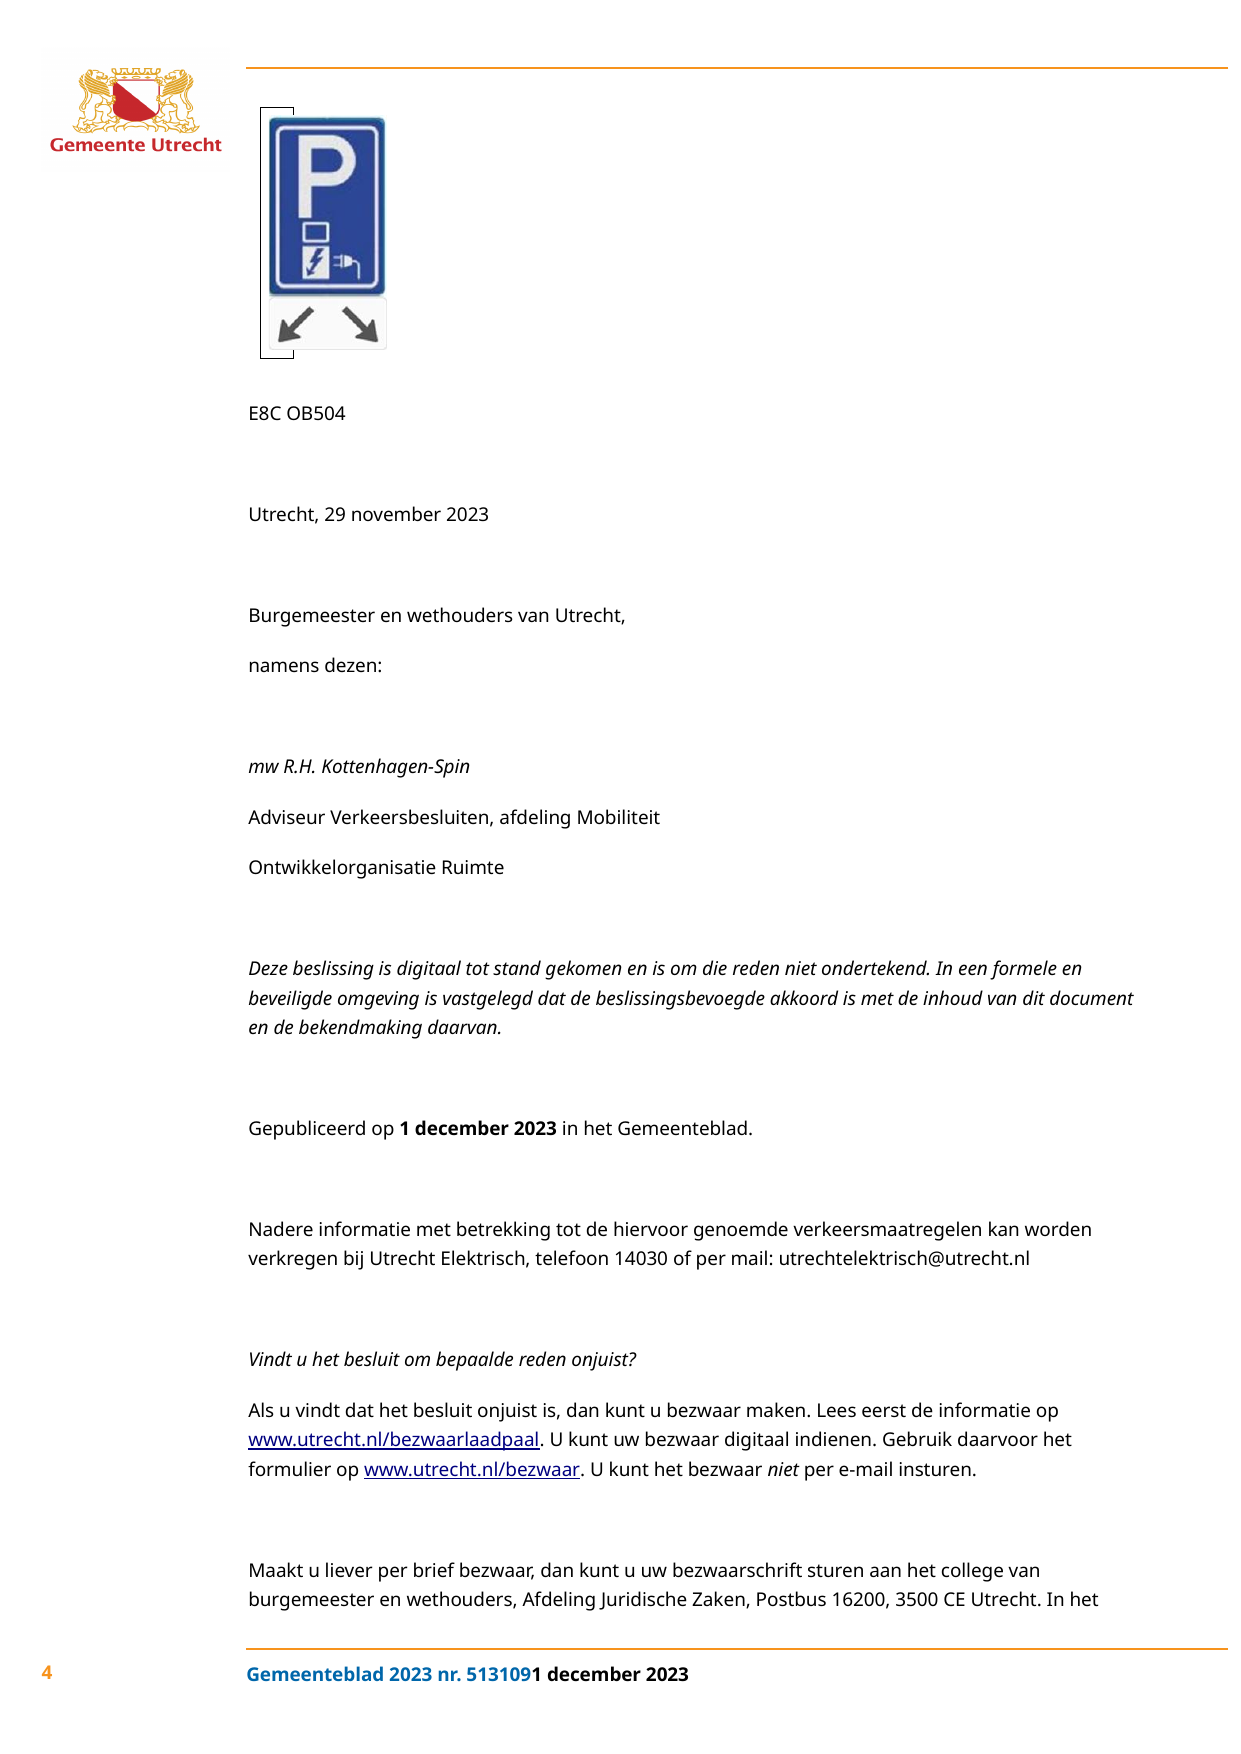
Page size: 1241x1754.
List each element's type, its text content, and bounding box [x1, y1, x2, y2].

text Adviseur Verkeersbesluiten, afdeling Mobiliteit [248, 804, 1152, 830]
text E8C OB504 [248, 401, 1152, 426]
text namens dezen: [248, 653, 1152, 678]
text Als u vindt dat het besluit onjuist is, dan kunt u bezwaar maken. Lees eerst de informatie op www.utrecht.nl/bezwaarlaadpaal. U kunt uw bezwaar digitaal indienen. Gebruik daarvoor het formulier op www.utrecht.nl/bezwaar. U kunt het bezwaar niet per e-mail insturen. [248, 1397, 1152, 1482]
picture [41, 47, 231, 172]
text Deze beslissing is digitaal tot stand gekomen en is om die reden niet ondertekend. In een formele en beveiligde omgeving is vastgelegd dat de beslissingsbevoegde akkoord is met de inhoud van dit document en de bekendmaking daarvan. [248, 955, 1152, 1040]
text mw R.H. Kottenhagen-Spin [248, 753, 1152, 779]
text Gepubliceerd op 1 december 2023 in het Gemeenteblad. [248, 1115, 1152, 1141]
text Nadere informatie met betrekking tot de hiervoor genoemde verkeersmaatregelen kan worden verkregen bij Utrecht Elektrisch, telefoon 14030 of per mail: utrechtelektrisch@utrecht.nl [248, 1216, 1152, 1271]
picture [268, 115, 387, 350]
text Vindt u het besluit om bepaalde reden onjuist? [248, 1346, 1152, 1372]
text Ontwikkelorganisatie Ruimte [248, 854, 1152, 880]
text Utrecht, 29 november 2023 [248, 501, 1152, 527]
text Burgemeester en wethouders van Utrecht, [248, 602, 1152, 628]
text Maakt u liever per brief bezwaar, dan kunt u uw bezwaarschrift sturen aan het college van burgemeester en wethouders, Afdeling Juridische Zaken, Postbus 16200, 3500 CE Utrecht. In het [248, 1557, 1152, 1612]
